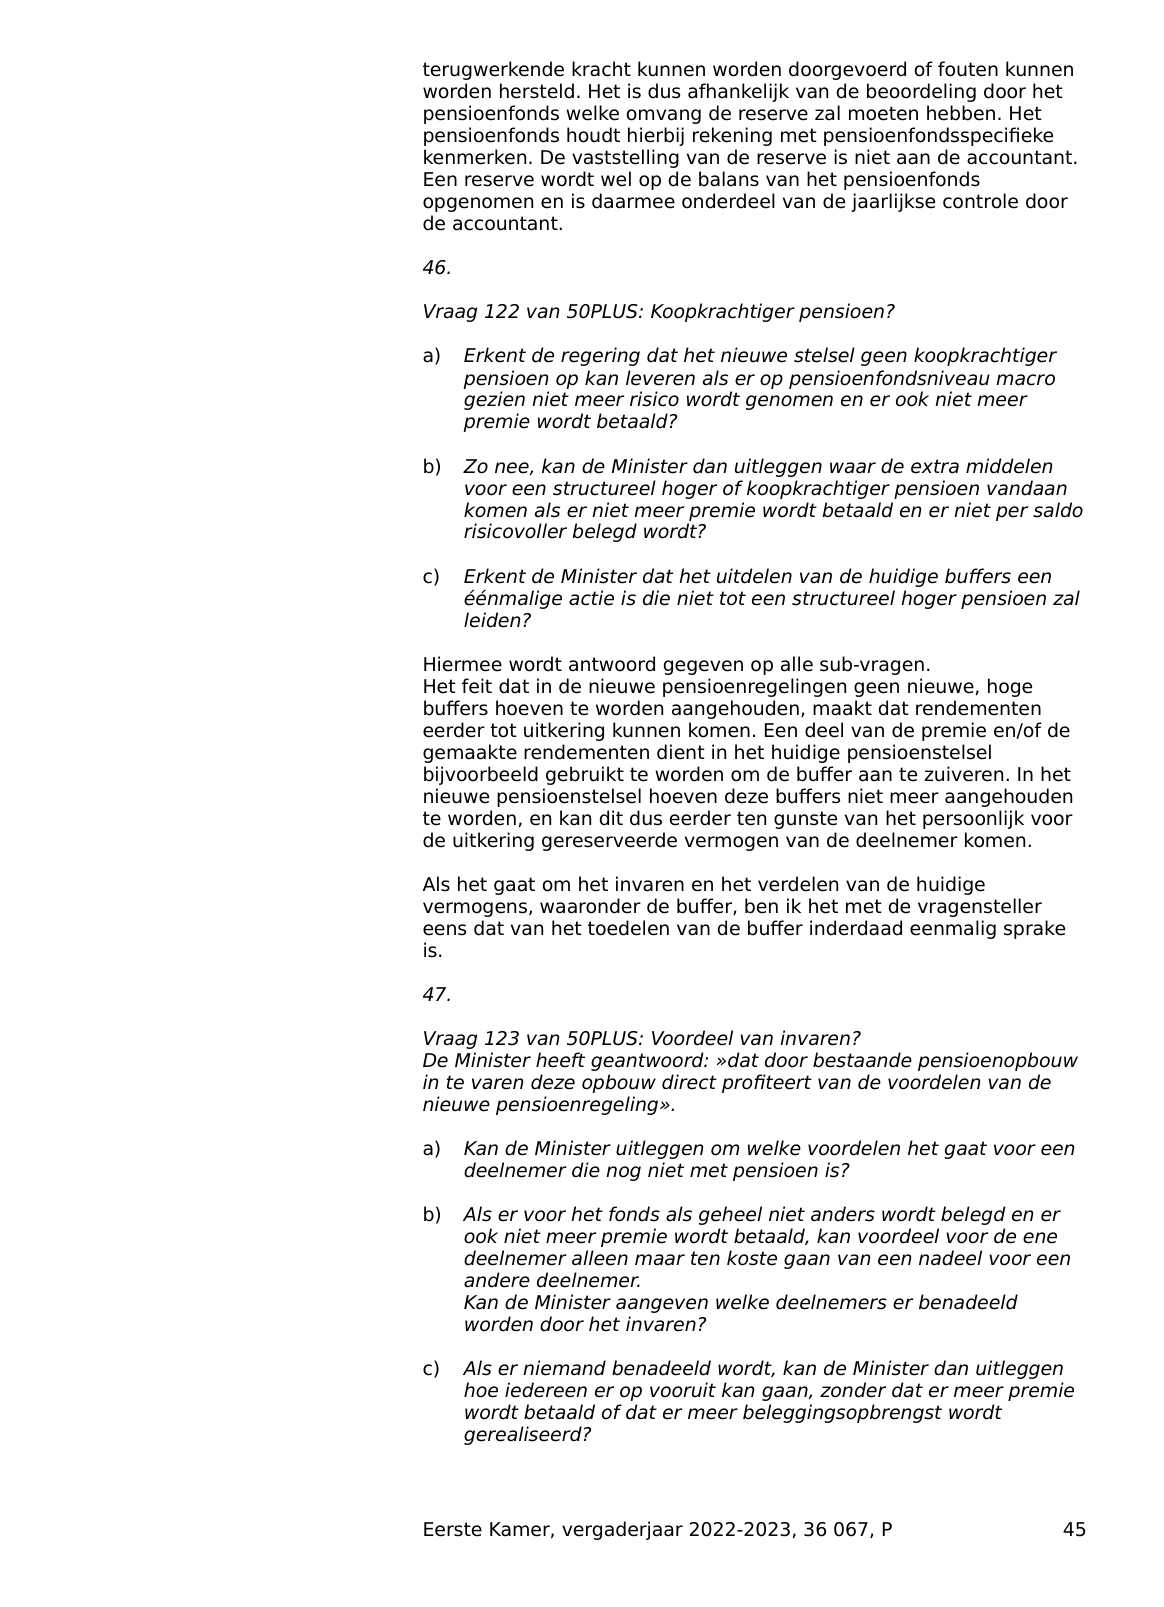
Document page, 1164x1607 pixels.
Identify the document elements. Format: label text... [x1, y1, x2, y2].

text b) Zo nee, kan de Minister dan uitleggen waar de extra middelen voor een structureel hoger of koopkrachtiger pensioen vandaan komen als er niet meer premie wordt betaald en er niet per saldo risicovoller belegd wordt? [422, 456, 1087, 543]
text Het feit dat in de nieuwe pensioenregelingen geen nieuwe, hoge buffers hoeven te worden aangehouden, maakt dat rendementen eerder tot uitkering kunnen komen. Een deel van de premie en/of de gemaakte rendementen dient in het huidige pensioenstelsel bijvoorbeeld gebruikt te worden om de buffer aan te zuiveren. In het nieuwe pensioenstelsel hoeven deze buffers niet meer aangehouden te worden, en kan dit dus eerder ten gunste van het persoonlijk voor de uitkering gereserveerde vermogen van de deelnemer komen. [422, 676, 1087, 852]
text Als het gaat om het invaren en het verdelen van de huidige vermogens, waaronder de buffer, ben ik het met de vragensteller eens dat van het toedelen van de buffer inderdaad eenmalig sprake is. [422, 874, 1087, 962]
text Hiermee wordt antwoord gegeven op alle sub-vragen. [422, 654, 1087, 676]
text c) Als er niemand benadeeld wordt, kan de Minister dan uitleggen hoe iedereen er op vooruit kan gaan, zonder dat er meer premie wordt betaald of dat er meer beleggingsopbrengst wordt gerealiseerd? [422, 1358, 1087, 1446]
text Kan de Minister aangeven welke deelnemers er benadeeld worden door het invaren? [464, 1292, 1087, 1336]
subtitle 46. [422, 257, 1087, 279]
text a) Kan de Minister uitleggen om welke voordelen het gaat voor een deelnemer die nog niet met pensioen is? [422, 1138, 1087, 1182]
text Vraag 123 van 50PLUS: Voordeel van invaren? [422, 1028, 1087, 1050]
text De Minister heeft geantwoord: »dat door bestaande pensioenopbouw in te varen deze opbouw direct profiteert van de voordelen van de nieuwe pensioenregeling». [422, 1050, 1087, 1116]
text a) Erkent de regering dat het nieuwe stelsel geen koopkrachtiger pensioen op kan leveren als er op pensioenfondsniveau macro gezien niet meer risico wordt genomen en er ook niet meer premie wordt betaald? [422, 345, 1087, 433]
subtitle 47. [422, 984, 1087, 1006]
text b) Als er voor het fonds als geheel niet anders wordt belegd en er ook niet meer premie wordt betaald, kan voordeel voor de ene deelnemer alleen maar ten koste gaan van een nadeel voor een andere deelnemer. [422, 1204, 1087, 1292]
text c) Erkent de Minister dat het uitdelen van de huidige buffers een éénmalige actie is die niet tot een structureel hoger pensioen zal leiden? [422, 566, 1087, 632]
text Vraag 122 van 50PLUS: Koopkrachtiger pensioen? [422, 301, 1087, 323]
text terugwerkende kracht kunnen worden doorgevoerd of fouten kunnen worden hersteld. Het is dus afhankelijk van de beoordeling door het pensioenfonds welke omvang de reserve zal moeten hebben. Het pensioenfonds houdt hierbij rekening met pensioenfondsspecifieke kenmerken. De vaststelling van de reserve is niet aan de accountant. Een reserve wordt wel op de balans van het pensioenfonds opgenomen en is daarmee onderdeel van de jaarlijkse controle door de accountant. [422, 59, 1087, 235]
